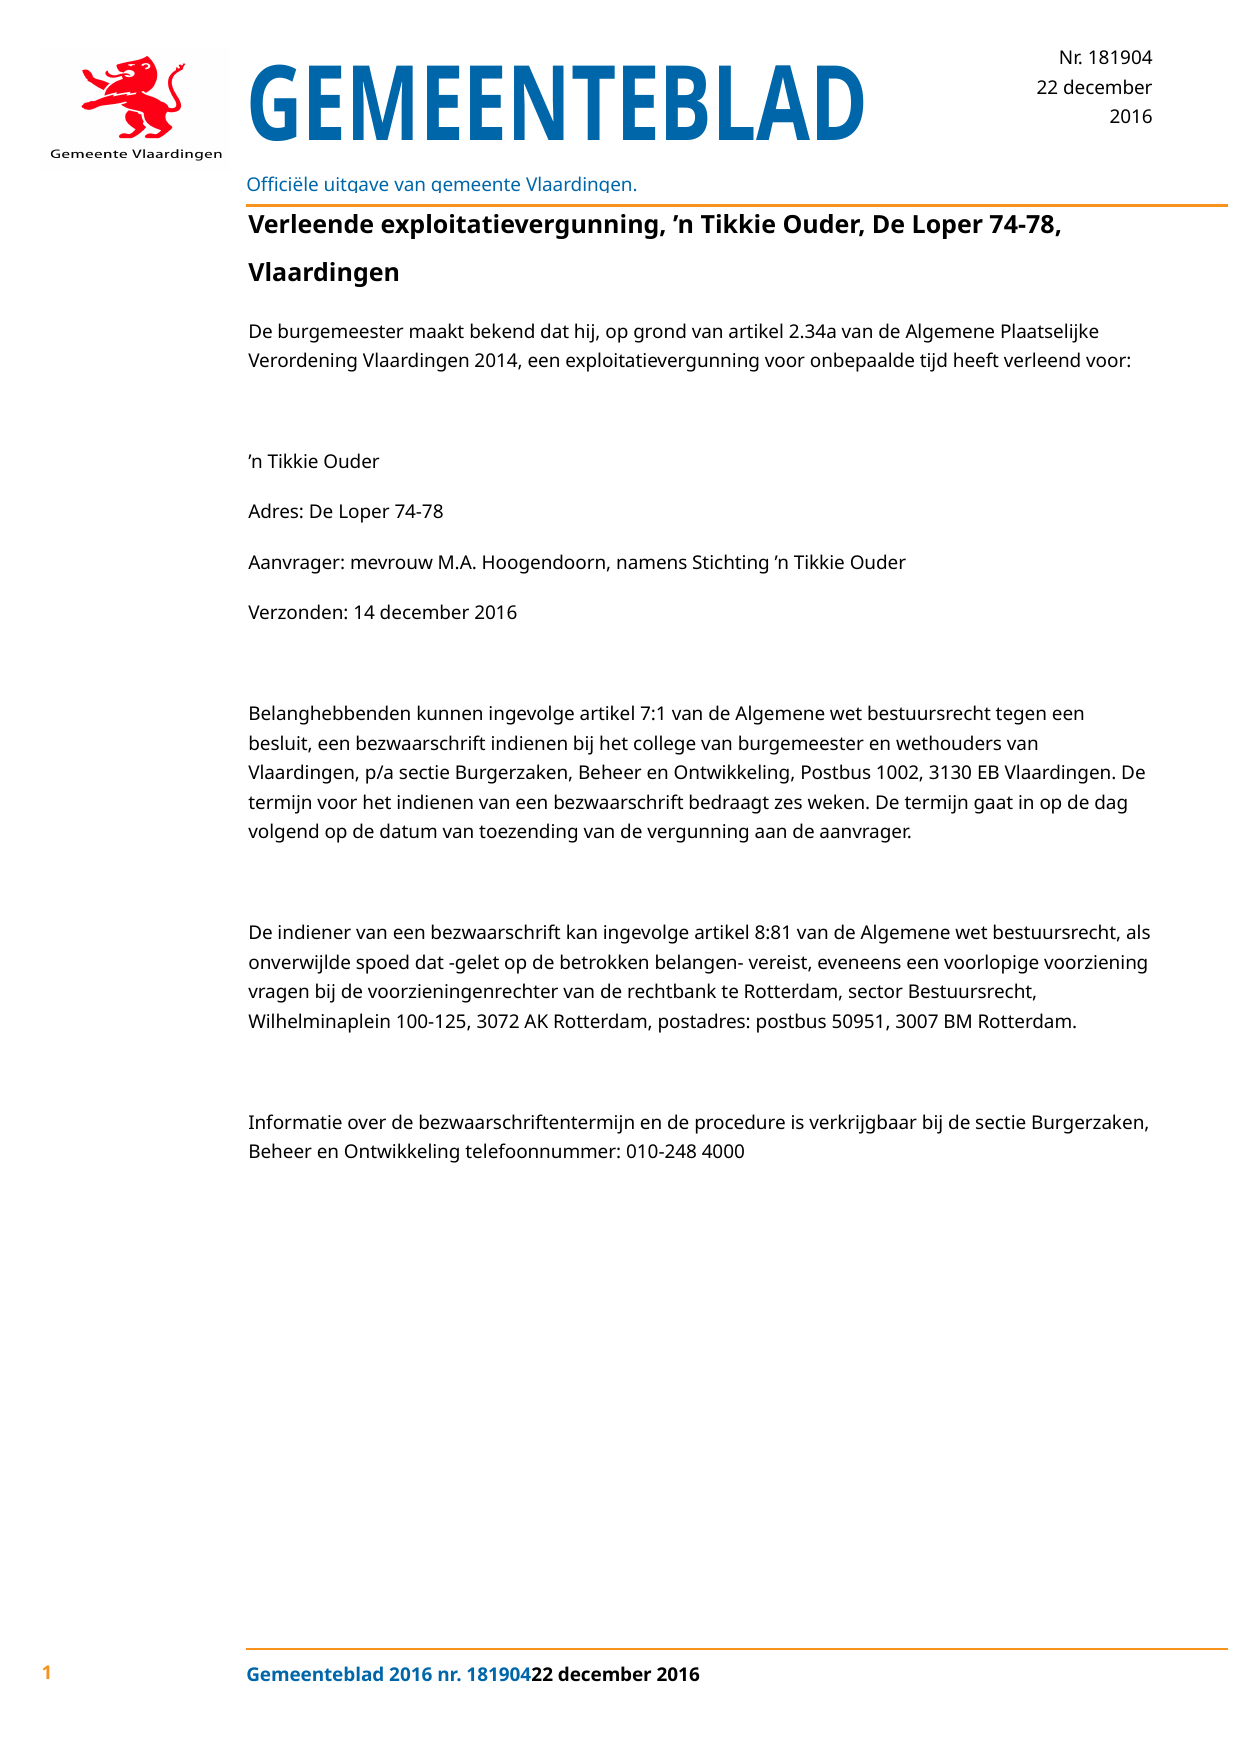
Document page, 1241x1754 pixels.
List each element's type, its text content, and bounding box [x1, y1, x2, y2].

text De indiener van een bezwaarschrift kan ingevolge artikel 8:81 van de Algemene wet bestuursrecht, als onverwijlde spoed dat -gelet op de betrokken belangen- vereist, eveneens een voorlopige voorziening vragen bij de voorzieningenrechter van de rechtbank te Rotterdam, sector Bestuursrecht, Wilhelminaplein 100-125, 3072 AK Rotterdam, postadres: postbus 50951, 3007 BM Rotterdam. [248, 919, 1152, 1034]
picture [41, 47, 231, 172]
text Aanvrager: mevrouw M.A. Hoogendoorn, namens Stichting ’n Tikkie Ouder [248, 549, 1152, 575]
text De burgemeester maakt bekend dat hij, op grond van artikel 2.34a van de Algemene Plaatselijke Verordening Vlaardingen 2014, een exploitatievergunning voor onbepaalde tijd heeft verleend voor: [248, 318, 1152, 373]
text Verzonden: 14 december 2016 [248, 599, 1152, 625]
text Belanghebbenden kunnen ingevolge artikel 7:1 van de Algemene wet bestuursrecht tegen een besluit, een bezwaarschrift indienen bij het college van burgemeester en wethouders van Vlaardingen, p/a sectie Burgerzaken, Beheer en Ontwikkeling, Postbus 1002, 3130 EB Vlaardingen. De termijn voor het indienen van een bezwaarschrift bedraagt zes weken. De termijn gaat in op de dag volgend op de datum van toezending van de vergunning aan de aanvrager. [248, 700, 1152, 844]
text ’n Tikkie Ouder [248, 448, 1152, 474]
text Adres: De Loper 74-78 [248, 499, 1152, 524]
text Informatie over de bezwaarschriftentermijn en de procedure is verkrijgbaar bij de sectie Burgerzaken, Beheer en Ontwikkeling telefoonnummer: 010-248 4000 [248, 1109, 1152, 1164]
text Verleende exploitatievergunning, ’n Tikkie Ouder, De Loper 74-78, Vlaardingen [248, 207, 1152, 288]
